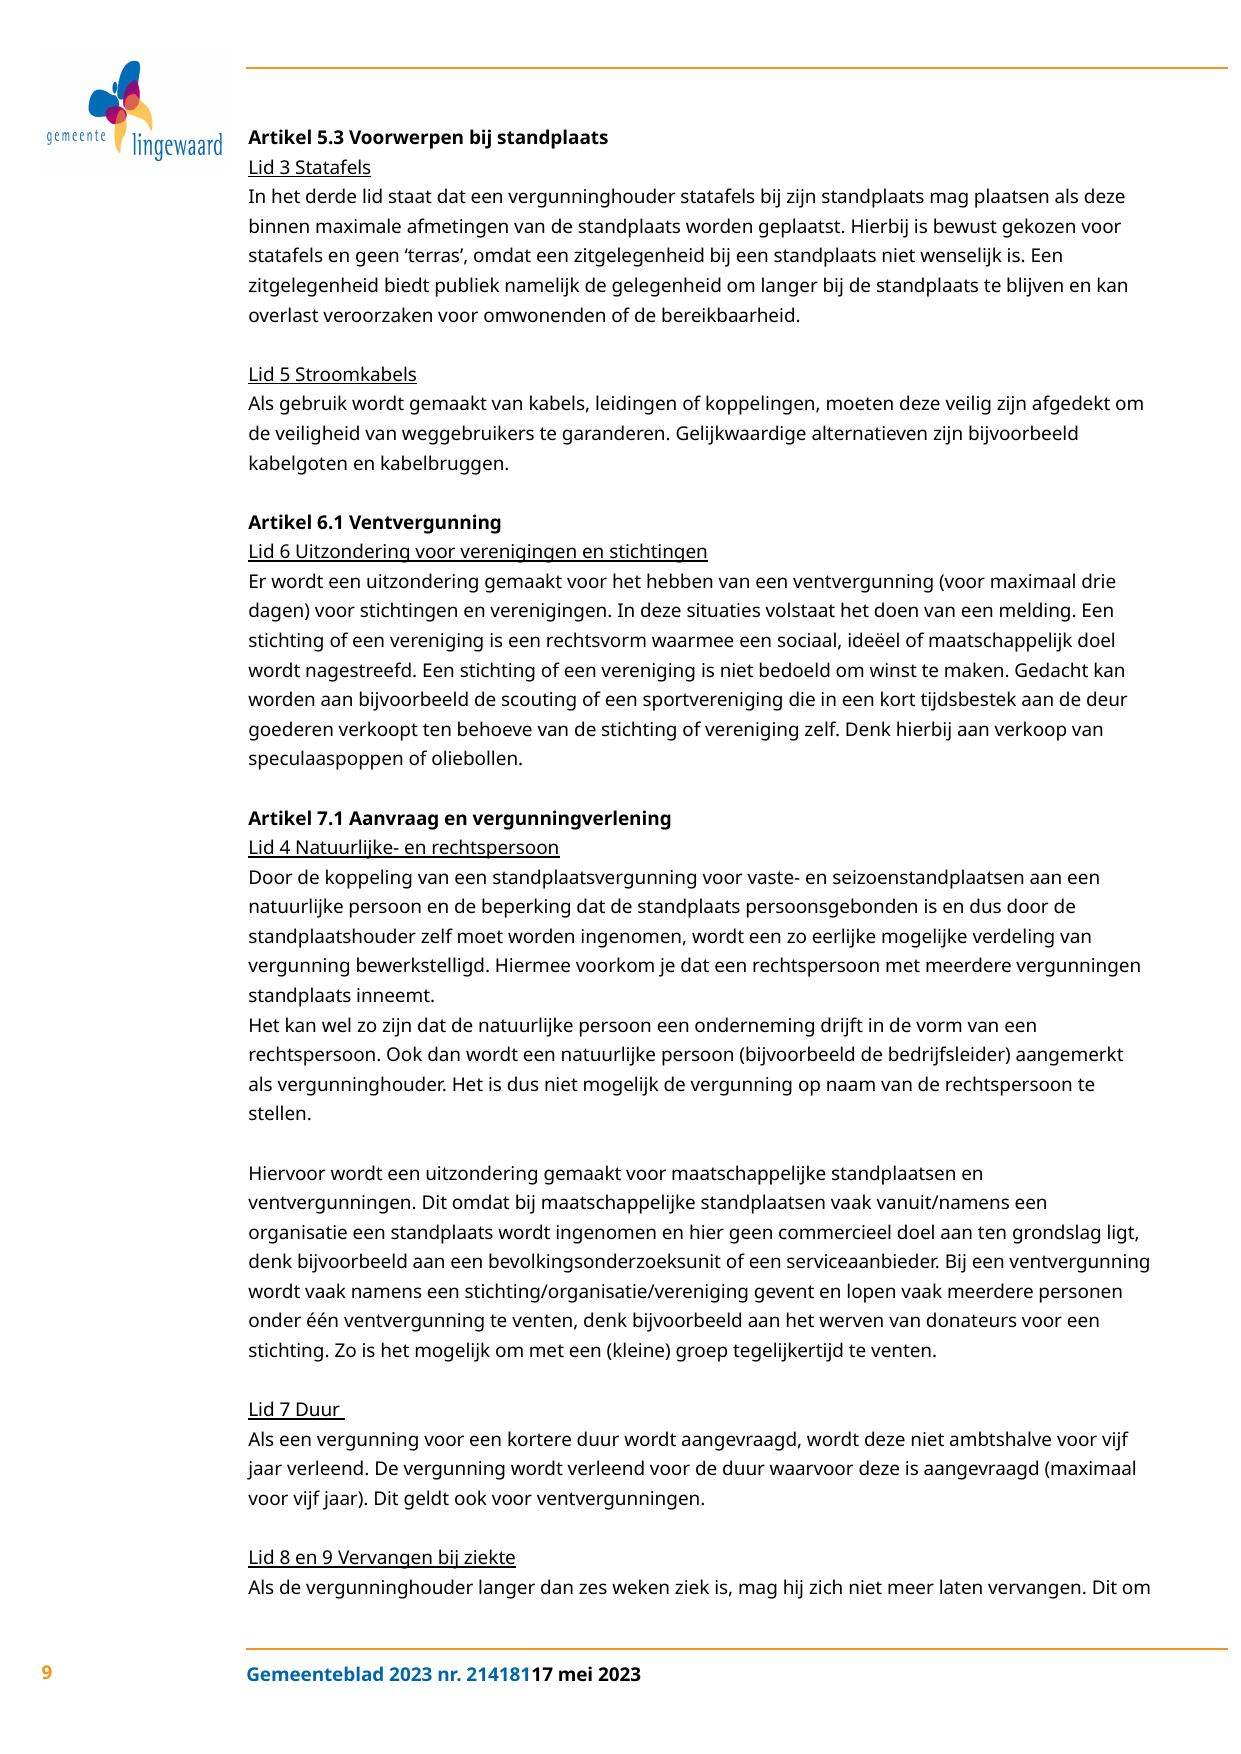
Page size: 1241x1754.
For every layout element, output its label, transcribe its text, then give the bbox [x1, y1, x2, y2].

text Lid 6 Uitzondering voor verenigingen en stichtingen [248, 538, 1152, 564]
text Als een vergunning voor een kortere duur wordt aangevraagd, wordt deze niet ambtshalve voor vijf jaar verleend. De vergunning wordt verleend voor de duur waarvoor deze is aangevraagd (maximaal voor vijf jaar). Dit geldt ook voor ventvergunningen. [248, 1426, 1152, 1511]
text Lid 5 Stroomkabels [248, 361, 1152, 387]
text Lid 3 Statafels [248, 154, 1152, 180]
text Artikel 6.1 Ventvergunning [248, 509, 1152, 535]
text Lid 4 Natuurlijke- en rechtspersoon [248, 834, 1152, 860]
text Hiervoor wordt een uitzondering gemaakt voor maatschappelijke standplaatsen en ventvergunningen. Dit omdat bij maatschappelijke standplaatsen vaak vanuit/namens een organisatie een standplaats wordt ingenomen en hier geen commercieel doel aan ten grondslag ligt, denk bijvoorbeeld aan een bevolkingsonderzoeksunit of een serviceaanbieder. Bij een ventvergunning wordt vaak namens een stichting/organisatie/vereniging gevent en lopen vaak meerdere personen onder één ventvergunning te venten, denk bijvoorbeeld aan het werven van donateurs voor een stichting. Zo is het mogelijk om met een (kleine) groep tegelijkertijd te venten. [248, 1160, 1152, 1363]
text Artikel 7.1 Aanvraag en vergunningverlening [248, 805, 1152, 831]
text Er wordt een uitzondering gemaakt voor het hebben van een ventvergunning (voor maximaal drie dagen) voor stichtingen en verenigingen. In deze situaties volstaat het doen van een melding. Een stichting of een vereniging is een rechtsvorm waarmee een sociaal, ideëel of maatschappelijk doel wordt nagestreefd. Een stichting of een vereniging is niet bedoeld om winst te maken. Gedacht kan worden aan bijvoorbeeld de scouting of een sportvereniging die in een kort tijdsbestek aan de deur goederen verkoopt ten behoeve van de stichting of vereniging zelf. Denk hierbij aan verkoop van speculaaspoppen of oliebollen. [248, 568, 1152, 771]
text Lid 7 Duur [248, 1396, 1152, 1422]
text Door de koppeling van een standplaatsvergunning voor vaste- en seizoenstandplaatsen aan een natuurlijke persoon en de beperking dat de standplaats persoonsgebonden is en dus door de standplaatshouder zelf moet worden ingenomen, wordt een zo eerlijke mogelijke verdeling van vergunning bewerkstelligd. Hiermee voorkom je dat een rechtspersoon met meerdere vergunningen standplaats inneemt. [248, 864, 1152, 1008]
text Lid 8 en 9 Vervangen bij ziekte [248, 1544, 1152, 1570]
text In het derde lid staat dat een vergunninghouder statafels bij zijn standplaats mag plaatsen als deze binnen maximale afmetingen van de standplaats worden geplaatst. Hierbij is bewust gekozen voor statafels en geen ‘terras’, omdat een zitgelegenheid bij een standplaats niet wenselijk is. Een zitgelegenheid biedt publiek namelijk de gelegenheid om langer bij de standplaats te blijven en kan overlast veroorzaken voor omwonenden of de bereikbaarheid. [248, 183, 1152, 328]
picture [41, 47, 231, 172]
text Artikel 5.3 Voorwerpen bij standplaats [248, 124, 1152, 150]
text Het kan wel zo zijn dat de natuurlijke persoon een onderneming drijft in de vorm van een rechtspersoon. Ook dan wordt een natuurlijke persoon (bijvoorbeeld de bedrijfsleider) aangemerkt als vergunninghouder. Het is dus niet mogelijk de vergunning op naam van de rechtspersoon te stellen. [248, 1012, 1152, 1126]
text Als de vergunninghouder langer dan zes weken ziek is, mag hij zich niet meer laten vervangen. Dit om [248, 1574, 1152, 1600]
text Als gebruik wordt gemaakt van kabels, leidingen of koppelingen, moeten deze veilig zijn afgedekt om de veiligheid van weggebruikers te garanderen. Gelijkwaardige alternatieven zijn bijvoorbeeld kabelgoten en kabelbruggen. [248, 391, 1152, 476]
